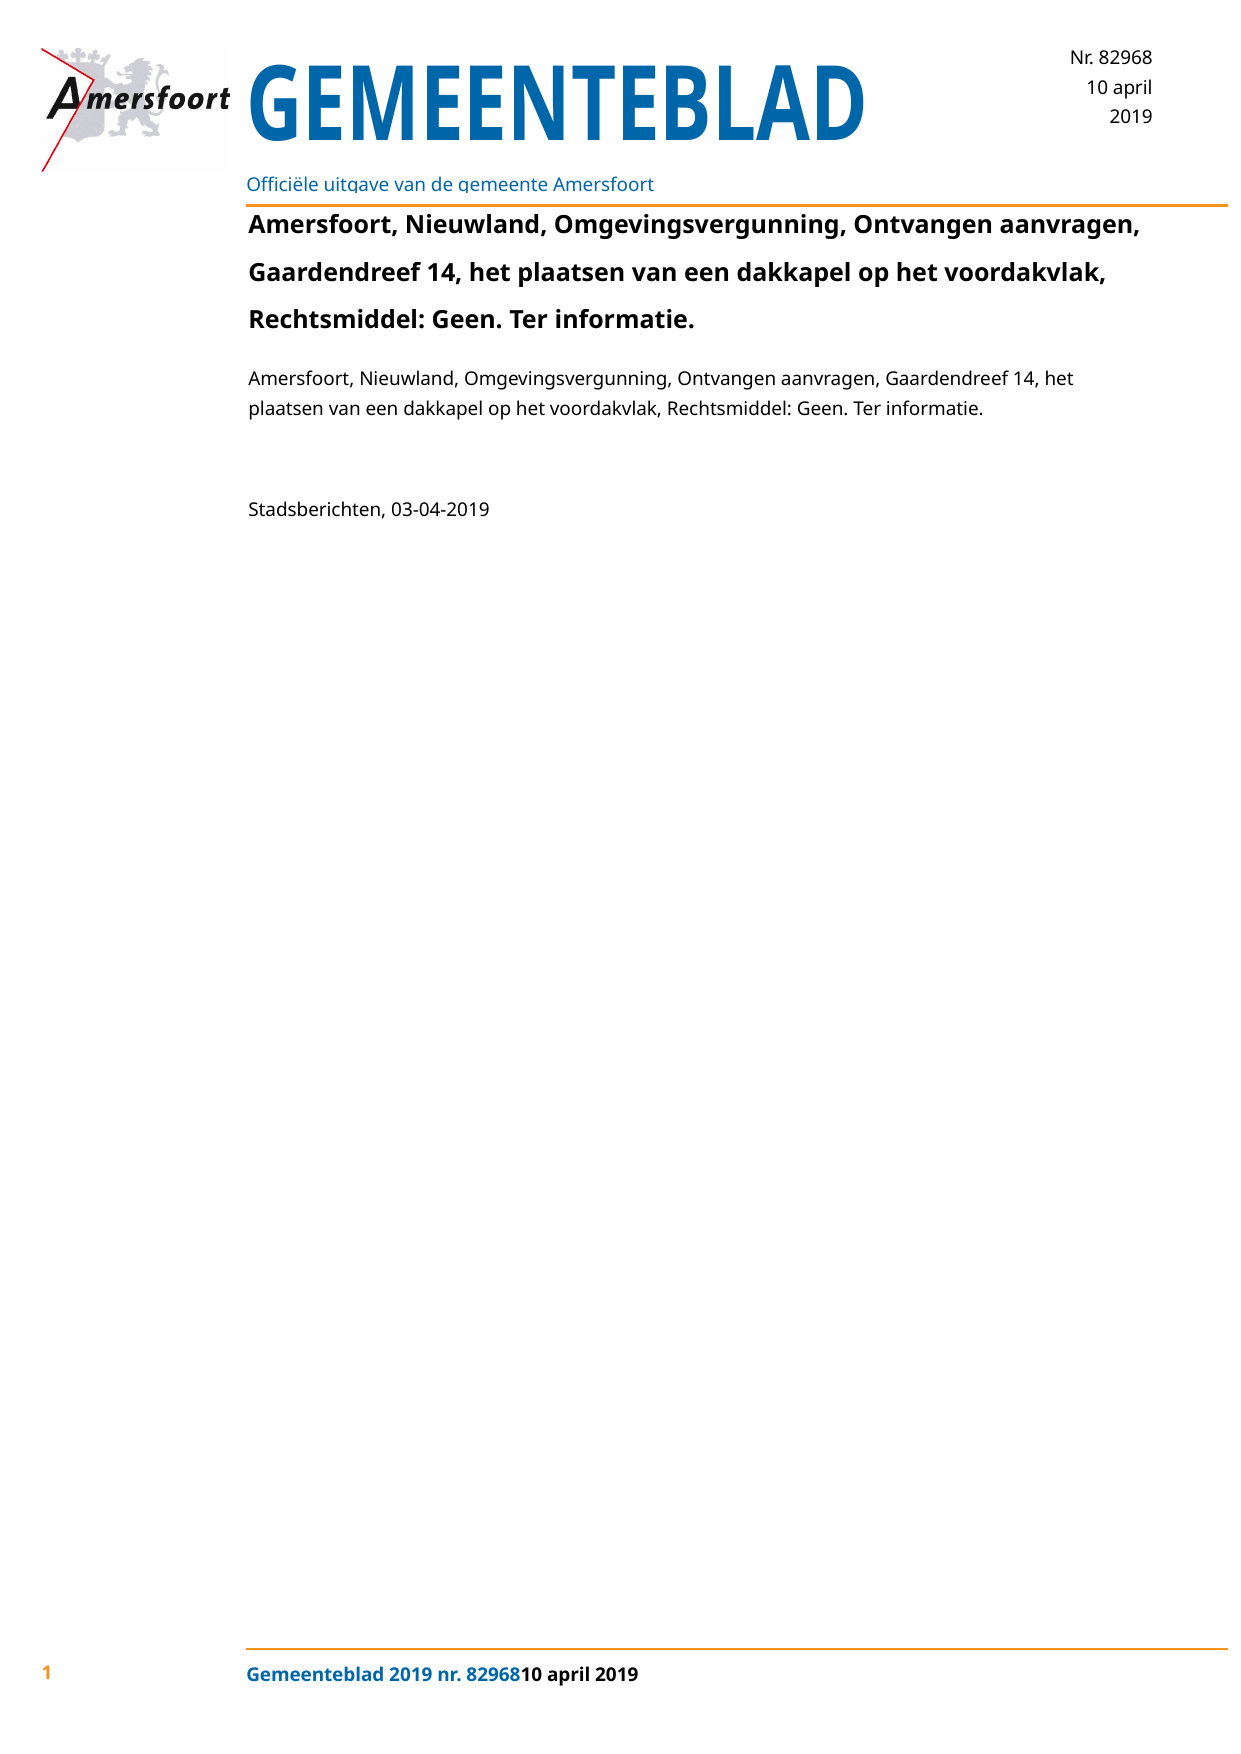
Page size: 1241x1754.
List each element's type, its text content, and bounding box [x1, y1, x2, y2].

picture [41, 47, 231, 172]
text Amersfoort, Nieuwland, Omgevingsvergunning, Ontvangen aanvragen, Gaardendreef 14, het plaatsen van een dakkapel op het voordakvlak, Rechtsmiddel: Geen. Ter informatie. [248, 207, 1152, 336]
text Amersfoort, Nieuwland, Omgevingsvergunning, Ontvangen aanvragen, Gaardendreef 14, het plaatsen van een dakkapel op het voordakvlak, Rechtsmiddel: Geen. Ter informatie. [248, 366, 1152, 421]
text Stadsberichten, 03-04-2019 [248, 496, 1152, 522]
